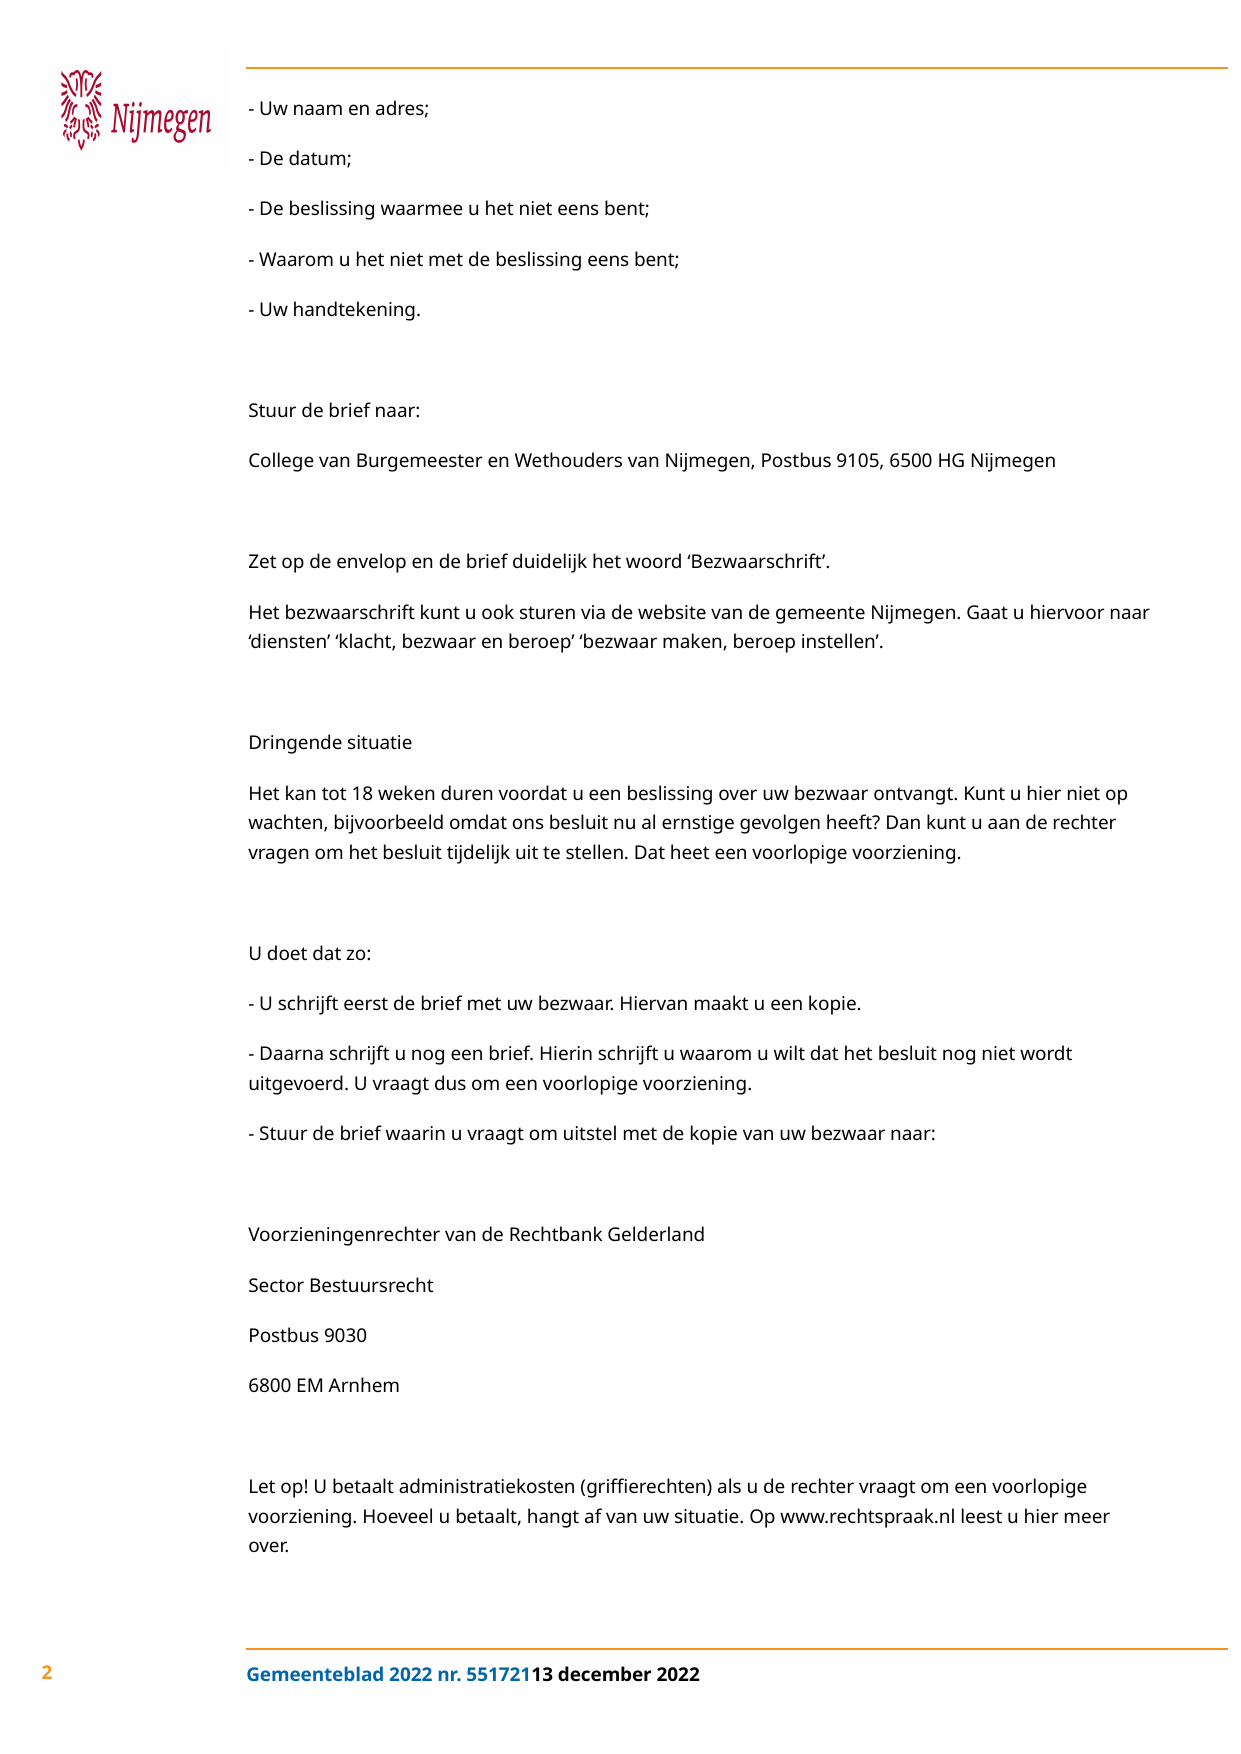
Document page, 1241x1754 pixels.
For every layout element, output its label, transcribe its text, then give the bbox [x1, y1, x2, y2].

text U doet dat zo: [248, 940, 1152, 966]
text Het bezwaarschrift kunt u ook sturen via de website van de gemeente Nijmegen. Gaat u hiervoor naar ‘diensten’ ‘klacht, bezwaar en beroep’ ‘bezwaar maken, beroep instellen’. [248, 599, 1152, 654]
text - U schrijft eerst de brief met uw bezwaar. Hiervan maakt u een kopie. [248, 990, 1152, 1016]
text - De beslissing waarmee u het niet eens bent; [248, 196, 1152, 221]
text Sector Bestuursrecht [248, 1272, 1152, 1298]
text Het kan tot 18 weken duren voordat u een beslissing over uw bezwaar ontvangt. Kunt u hier niet op wachten, bijvoorbeeld omdat ons besluit nu al ernstige gevolgen heeft? Dan kunt u aan de rechter vragen om het besluit tijdelijk uit te stellen. Dat heet een voorlopige voorziening. [248, 780, 1152, 865]
text - Daarna schrijft u nog een brief. Hierin schrijft u waarom u wilt dat het besluit nog niet wordt uitgevoerd. U vraagt dus om een voorlopige voorziening. [248, 1041, 1152, 1096]
text - Waarom u het niet met de beslissing eens bent; [248, 246, 1152, 272]
text Postbus 9030 [248, 1322, 1152, 1348]
text - Uw handtekening. [248, 296, 1152, 322]
text Dringende situatie [248, 729, 1152, 755]
text College van Burgemeester en Wethouders van Nijmegen, Postbus 9105, 6500 HG Nijmegen [248, 448, 1152, 473]
text Let op! U betaalt administratiekosten (griffierechten) als u de rechter vraagt om een voorlopige voorziening. Hoeveel u betaalt, hangt af van uw situatie. Op www.rechtspraak.nl leest u hier meer over. [248, 1473, 1152, 1558]
picture [41, 47, 231, 172]
text Stuur de brief naar: [248, 397, 1152, 423]
text Zet op de envelop en de brief duidelijk het woord ‘Bezwaarschrift’. [248, 548, 1152, 574]
text - De datum; [248, 145, 1152, 171]
text 6800 EM Arnhem [248, 1373, 1152, 1398]
text - Uw naam en adres; [248, 95, 1152, 121]
text - Stuur de brief waarin u vraagt om uitstel met de kopie van uw bezwaar naar: [248, 1121, 1152, 1146]
text Voorzieningenrechter van de Rechtbank Gelderland [248, 1221, 1152, 1247]
